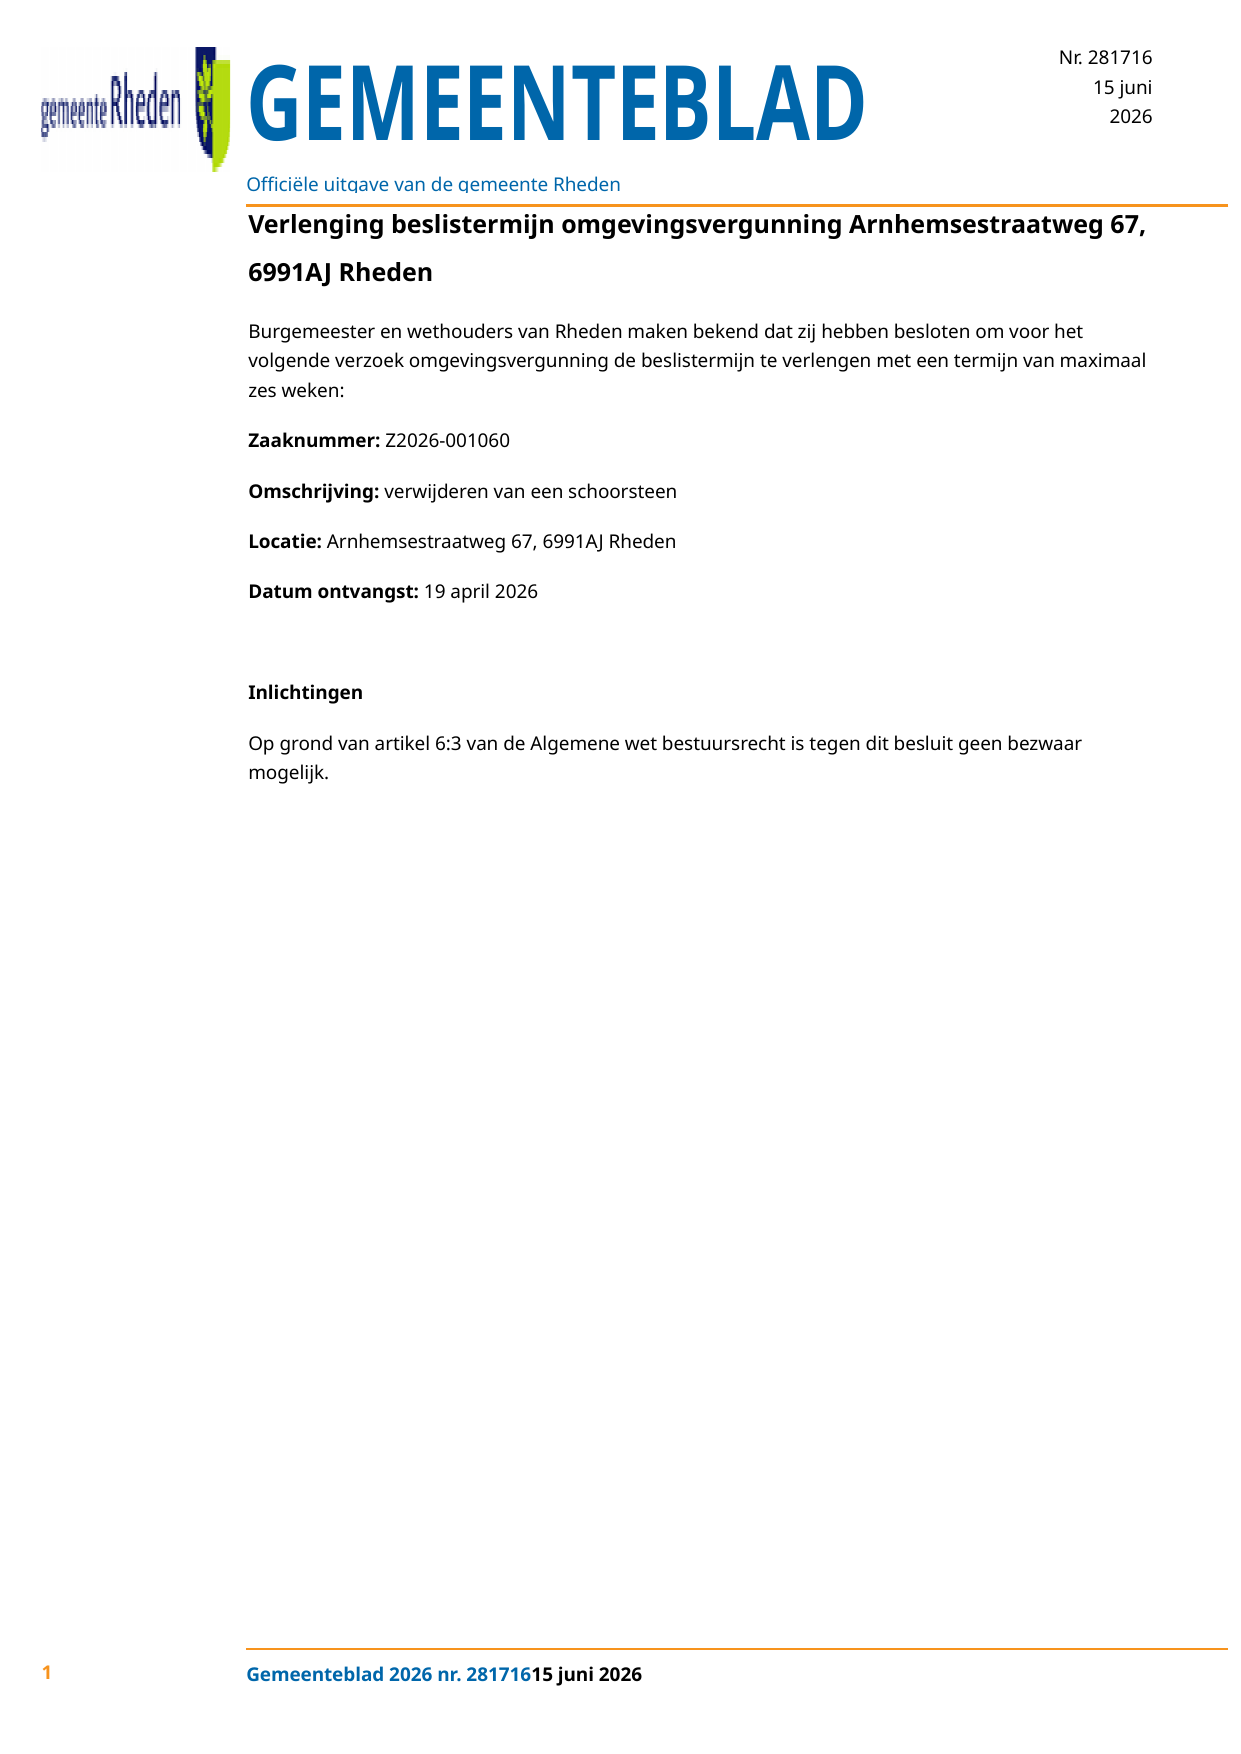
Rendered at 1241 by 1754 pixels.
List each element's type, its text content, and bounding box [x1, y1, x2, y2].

text Datum ontvangst: 19 april 2026 [248, 579, 1152, 604]
text Zaaknummer: Z2026-001060 [248, 427, 1152, 453]
text Omschrijving: verwijderen van een schoorsteen [248, 478, 1152, 504]
picture [41, 47, 231, 172]
text Inlichtingen [248, 679, 1152, 705]
text Burgemeester en wethouders van Rheden maken bekend dat zij hebben besloten om voor het volgende verzoek omgevingsvergunning de beslistermijn te verlengen met een termijn van maximaal zes weken: [248, 318, 1152, 403]
text Locatie: Arnhemsestraatweg 67, 6991AJ Rheden [248, 528, 1152, 554]
text Verlenging beslistermijn omgevingsvergunning Arnhemsestraatweg 67, 6991AJ Rheden [248, 207, 1152, 288]
text Op grond van artikel 6:3 van de Algemene wet bestuursrecht is tegen dit besluit geen bezwaar mogelijk. [248, 730, 1152, 785]
